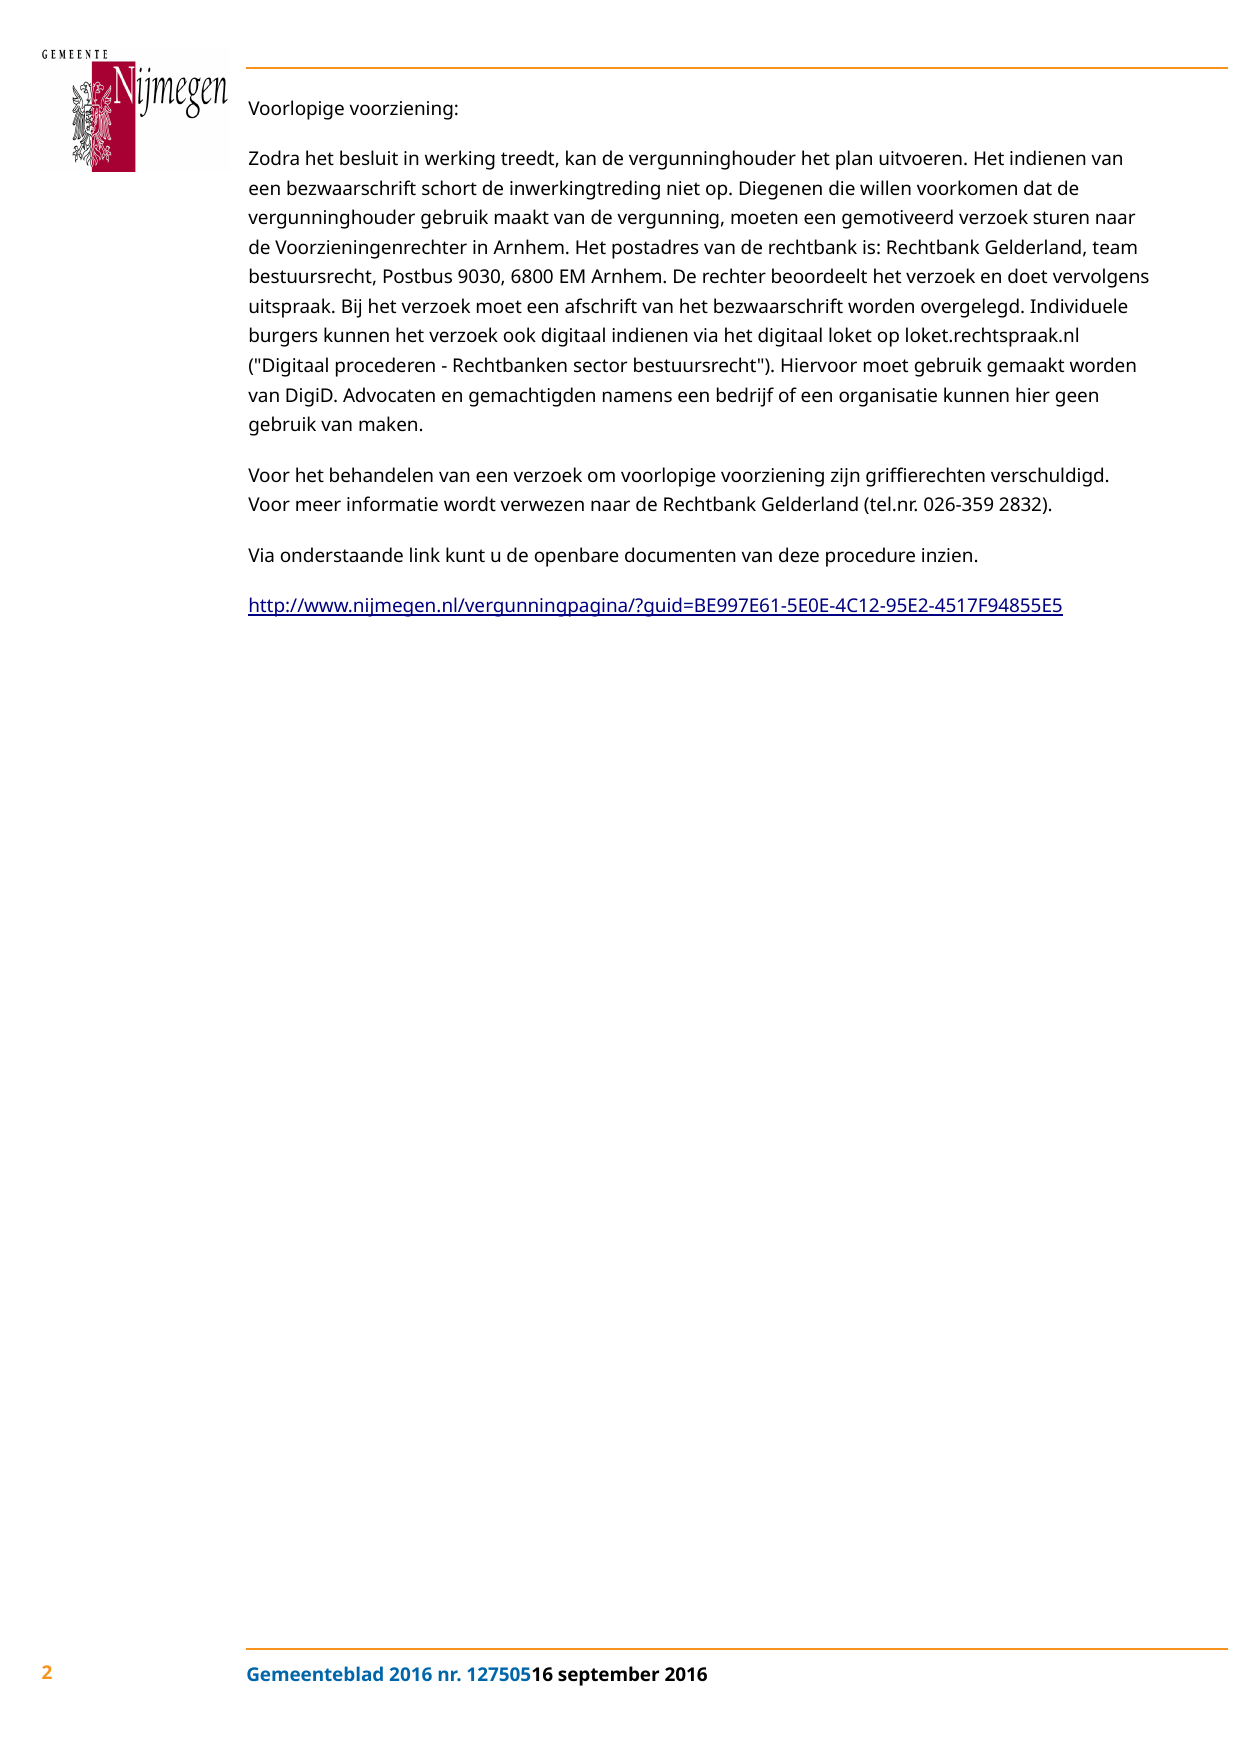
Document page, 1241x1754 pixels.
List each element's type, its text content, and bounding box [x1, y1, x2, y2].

picture [41, 47, 231, 172]
text http://www.nijmegen.nl/vergunningpagina/?guid=BE997E61-5E0E-4C12-95E2-4517F94855E5 [248, 592, 1152, 618]
text Via onderstaande link kunt u de openbare documenten van deze procedure inzien. [248, 542, 1152, 568]
text Zodra het besluit in werking treedt, kan de vergunninghouder het plan uitvoeren. Het indienen van een bezwaarschrift schort de inwerkingtreding niet op. Diegenen die willen voorkomen dat de vergunninghouder gebruik maakt van de vergunning, moeten een gemotiveerd verzoek sturen naar de Voorzieningenrechter in Arnhem. Het postadres van de rechtbank is: Rechtbank Gelderland, team bestuursrecht, Postbus 9030, 6800 EM Arnhem. De rechter beoordeelt het verzoek en doet vervolgens uitspraak. Bij het verzoek moet een afschrift van het bezwaarschrift worden overgelegd. Individuele burgers kunnen het verzoek ook digitaal indienen via het digitaal loket op loket.rechtspraak.nl ("Digitaal procederen - Rechtbanken sector bestuursrecht"). Hiervoor moet gebruik gemaakt worden van DigiD. Advocaten en gemachtigden namens een bedrijf of een organisatie kunnen hier geen gebruik van maken. [248, 145, 1152, 437]
text Voor het behandelen van een verzoek om voorlopige voorziening zijn griffierechten verschuldigd. Voor meer informatie wordt verwezen naar de Rechtbank Gelderland (tel.nr. 026-359 2832). [248, 462, 1152, 517]
text Voorlopige voorziening: [248, 95, 1152, 121]
